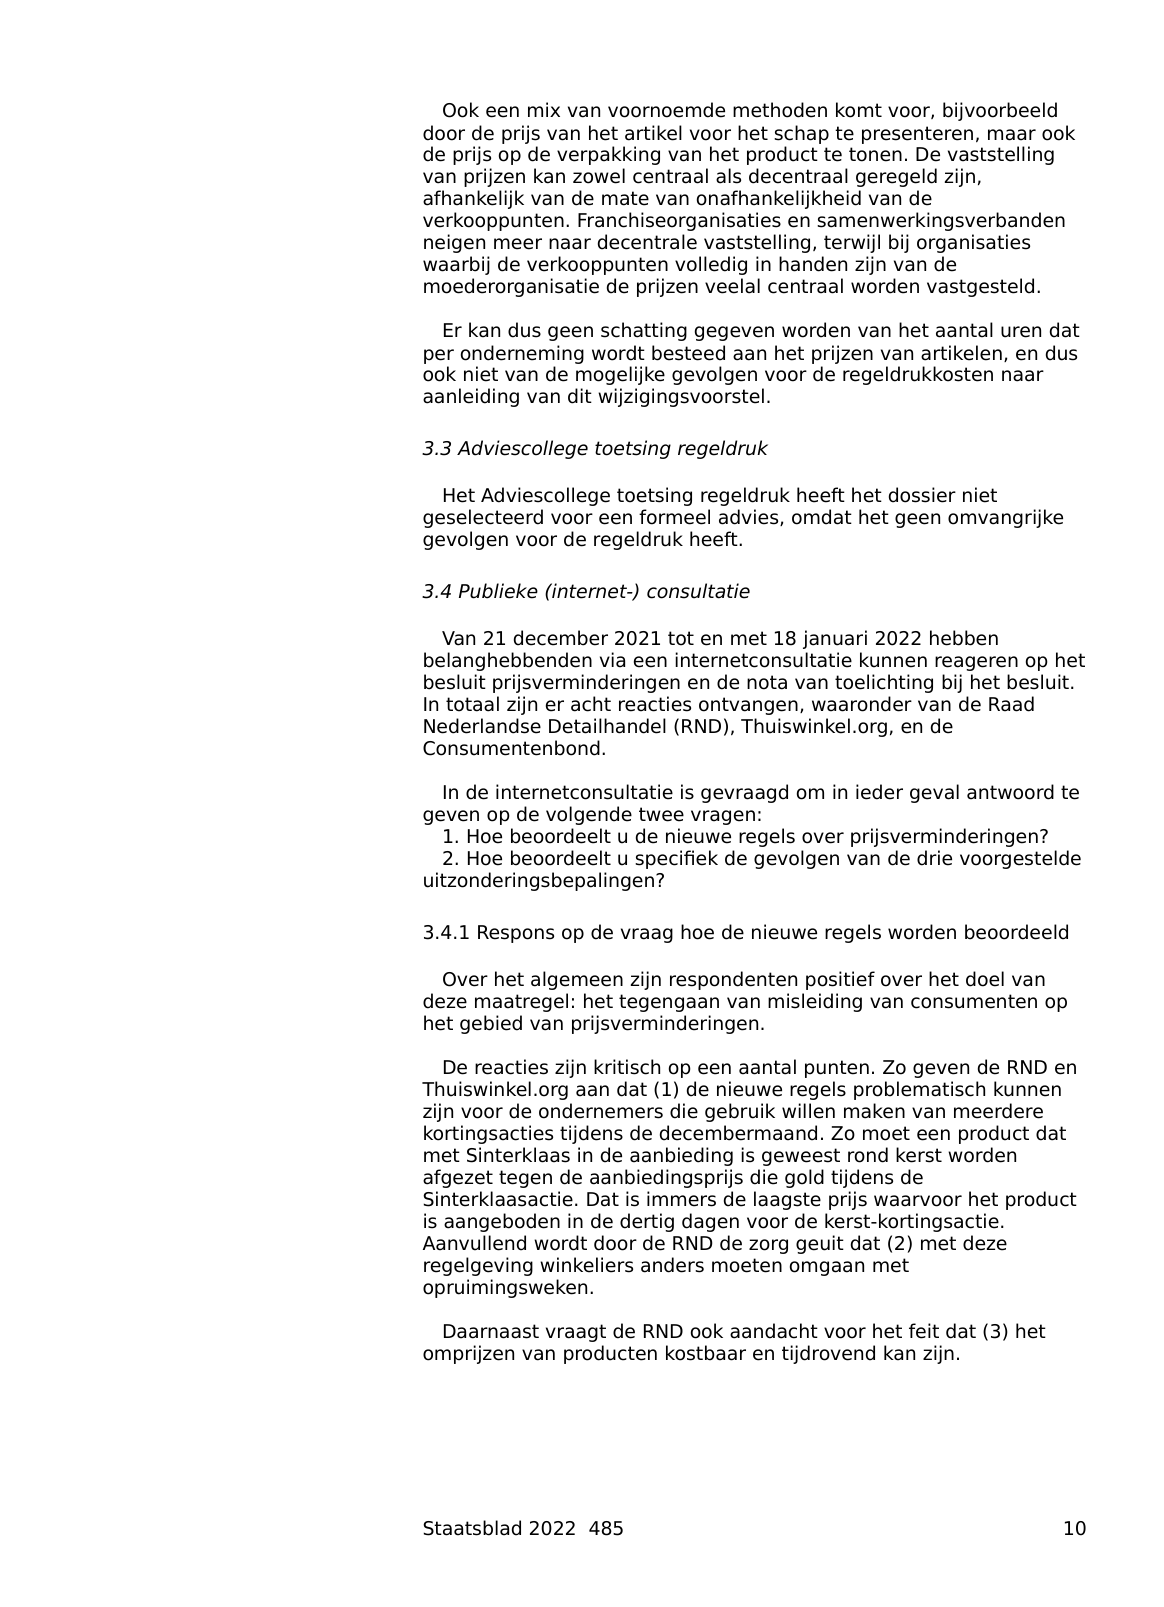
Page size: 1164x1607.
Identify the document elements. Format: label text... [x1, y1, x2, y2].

text 2. Hoe beoordeelt u specifiek de gevolgen van de drie voorgestelde uitzonderingsbepalingen? [422, 848, 1087, 892]
text Ook een mix van voornoemde methoden komt voor, bijvoorbeeld door de prijs van het artikel voor het schap te presenteren, maar ook de prijs op de verpakking van het product te tonen. De vaststelling van prijzen kan zowel centraal als decentraal geregeld zijn, afhankelijk van de mate van onafhankelijkheid van de verkooppunten. Franchiseorganisaties en samenwerkingsverbanden neigen meer naar decentrale vaststelling, terwijl bij organisaties waarbij de verkooppunten volledig in handen zijn van de moederorganisatie de prijzen veelal centraal worden vastgesteld. [422, 100, 1087, 298]
text Daarnaast vraagt de RND ook aandacht voor het feit dat (3) het omprijzen van producten kostbaar en tijdrovend kan zijn. [422, 1321, 1087, 1365]
text De reacties zijn kritisch op een aantal punten. Zo geven de RND en Thuiswinkel.org aan dat (1) de nieuwe regels problematisch kunnen zijn voor de ondernemers die gebruik willen maken van meerdere kortingsacties tijdens de decembermaand. Zo moet een product dat met Sinterklaas in de aanbieding is geweest rond kerst worden afgezet tegen de aanbiedingsprijs die gold tijdens de Sinterklaasactie. Dat is immers de laagste prijs waarvoor het product is aangeboden in de dertig dagen voor de kerst-kortingsactie. Aanvullend wordt door de RND de zorg geuit dat (2) met deze regelgeving winkeliers anders moeten omgaan met opruimingsweken. [422, 1057, 1087, 1299]
text Er kan dus geen schatting gegeven worden van het aantal uren dat per onderneming wordt besteed aan het prijzen van artikelen, en dus ook niet van de mogelijke gevolgen voor de regeldrukkosten naar aanleiding van dit wijzigingsvoorstel. [422, 320, 1087, 408]
subtitle 3.3 Adviescollege toetsing regeldruk [422, 438, 1087, 460]
text In de internetconsultatie is gevraagd om in ieder geval antwoord te geven op de volgende twee vragen: [422, 782, 1087, 826]
text Over het algemeen zijn respondenten positief over het doel van deze maatregel: het tegengaan van misleiding van consumenten op het gebied van prijsverminderingen. [422, 969, 1087, 1035]
text Van 21 december 2021 tot en met 18 januari 2022 hebben belanghebbenden via een internetconsultatie kunnen reageren op het besluit prijsverminderingen en de nota van toelichting bij het besluit. In totaal zijn er acht reacties ontvangen, waaronder van de Raad Nederlandse Detailhandel (RND), Thuiswinkel.org, en de Consumentenbond. [422, 628, 1087, 760]
text 1. Hoe beoordeelt u de nieuwe regels over prijsverminderingen? [422, 826, 1087, 848]
subtitle 3.4 Publieke (internet-) consultatie [422, 581, 1087, 603]
text Het Adviescollege toetsing regeldruk heeft het dossier niet geselecteerd voor een formeel advies, omdat het geen omvangrijke gevolgen voor de regeldruk heeft. [422, 485, 1087, 551]
subtitle 3.4.1 Respons op de vraag hoe de nieuwe regels worden beoordeeld [422, 922, 1087, 944]
